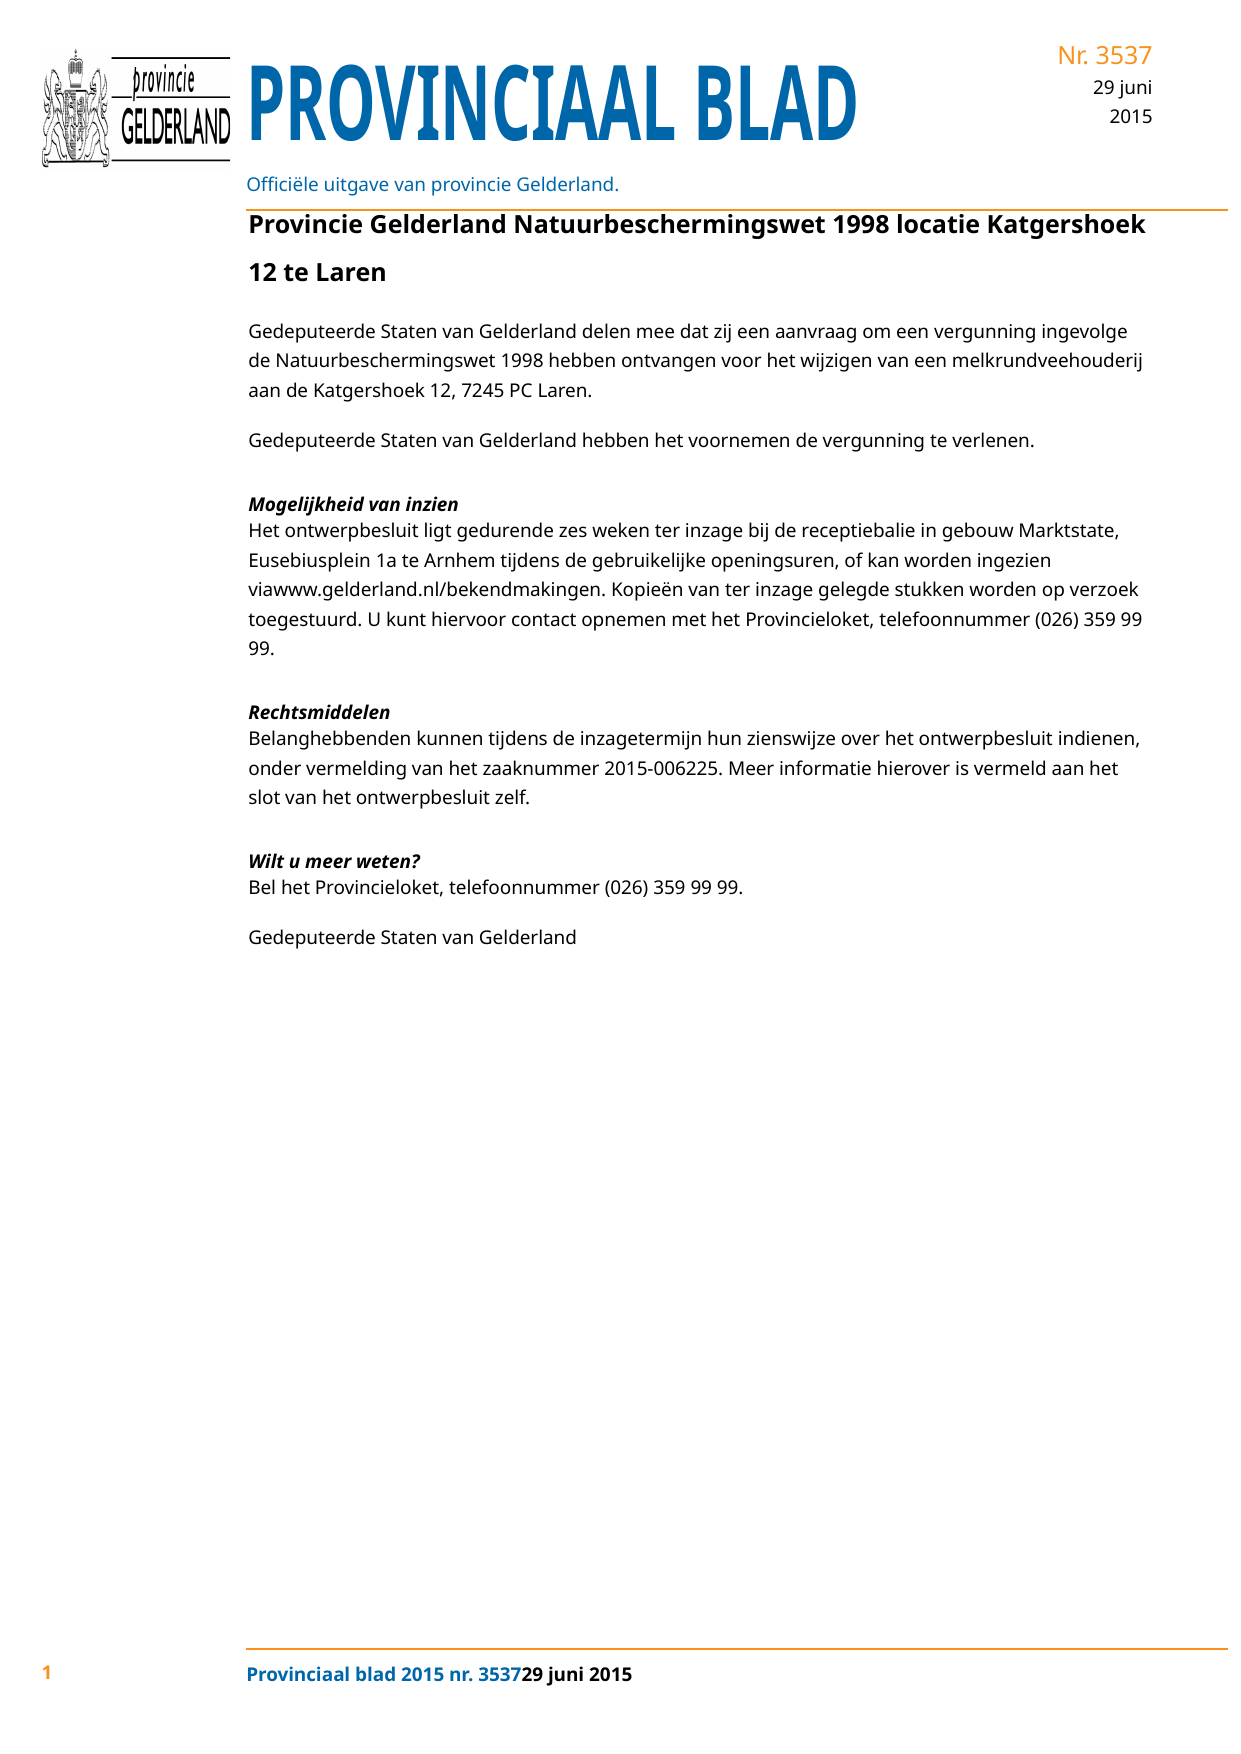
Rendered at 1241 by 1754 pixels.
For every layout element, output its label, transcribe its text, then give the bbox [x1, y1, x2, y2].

text Het ontwerpbesluit ligt gedurende zes weken ter inzage bij de receptiebalie in gebouw Marktstate, Eusebiusplein 1a te Arnhem tijdens de gebruikelijke openingsuren, of kan worden ingezien viawww.gelderland.nl/bekendmakingen. Kopieën van ter inzage gelegde stukken worden op verzoek toegestuurd. U kunt hiervoor contact opnemen met het Provincieloket, telefoonnummer (026) 359 99 99. [248, 517, 1152, 661]
text Rechtsmiddelen [248, 699, 1152, 725]
text Wilt u meer weten? [248, 848, 1152, 874]
text Mogelijkheid van inzien [248, 491, 1152, 517]
text Provincie Gelderland Natuurbeschermingswet 1998 locatie Katgershoek 12 te Laren [248, 211, 1152, 288]
text Gedeputeerde Staten van Gelderland delen mee dat zij een aanvraag om een vergunning ingevolge de Natuurbeschermingswet 1998 hebben ontvangen voor het wijzigen van een melkrundveehouderij aan de Katgershoek 12, 7245 PC Laren. [248, 318, 1152, 403]
text Belanghebbenden kunnen tijdens de inzagetermijn hun zienswijze over het ontwerpbesluit indienen, onder vermelding van het zaaknummer 2015-006225. Meer informatie hierover is vermeld aan het slot van het ontwerpbesluit zelf. [248, 725, 1152, 810]
text Gedeputeerde Staten van Gelderland hebben het voornemen de vergunning te verlenen. [248, 427, 1152, 453]
text Bel het Provincieloket, telefoonnummer (026) 359 99 99. [248, 874, 1152, 900]
picture [41, 47, 231, 172]
text Gedeputeerde Staten van Gelderland [248, 924, 1152, 950]
